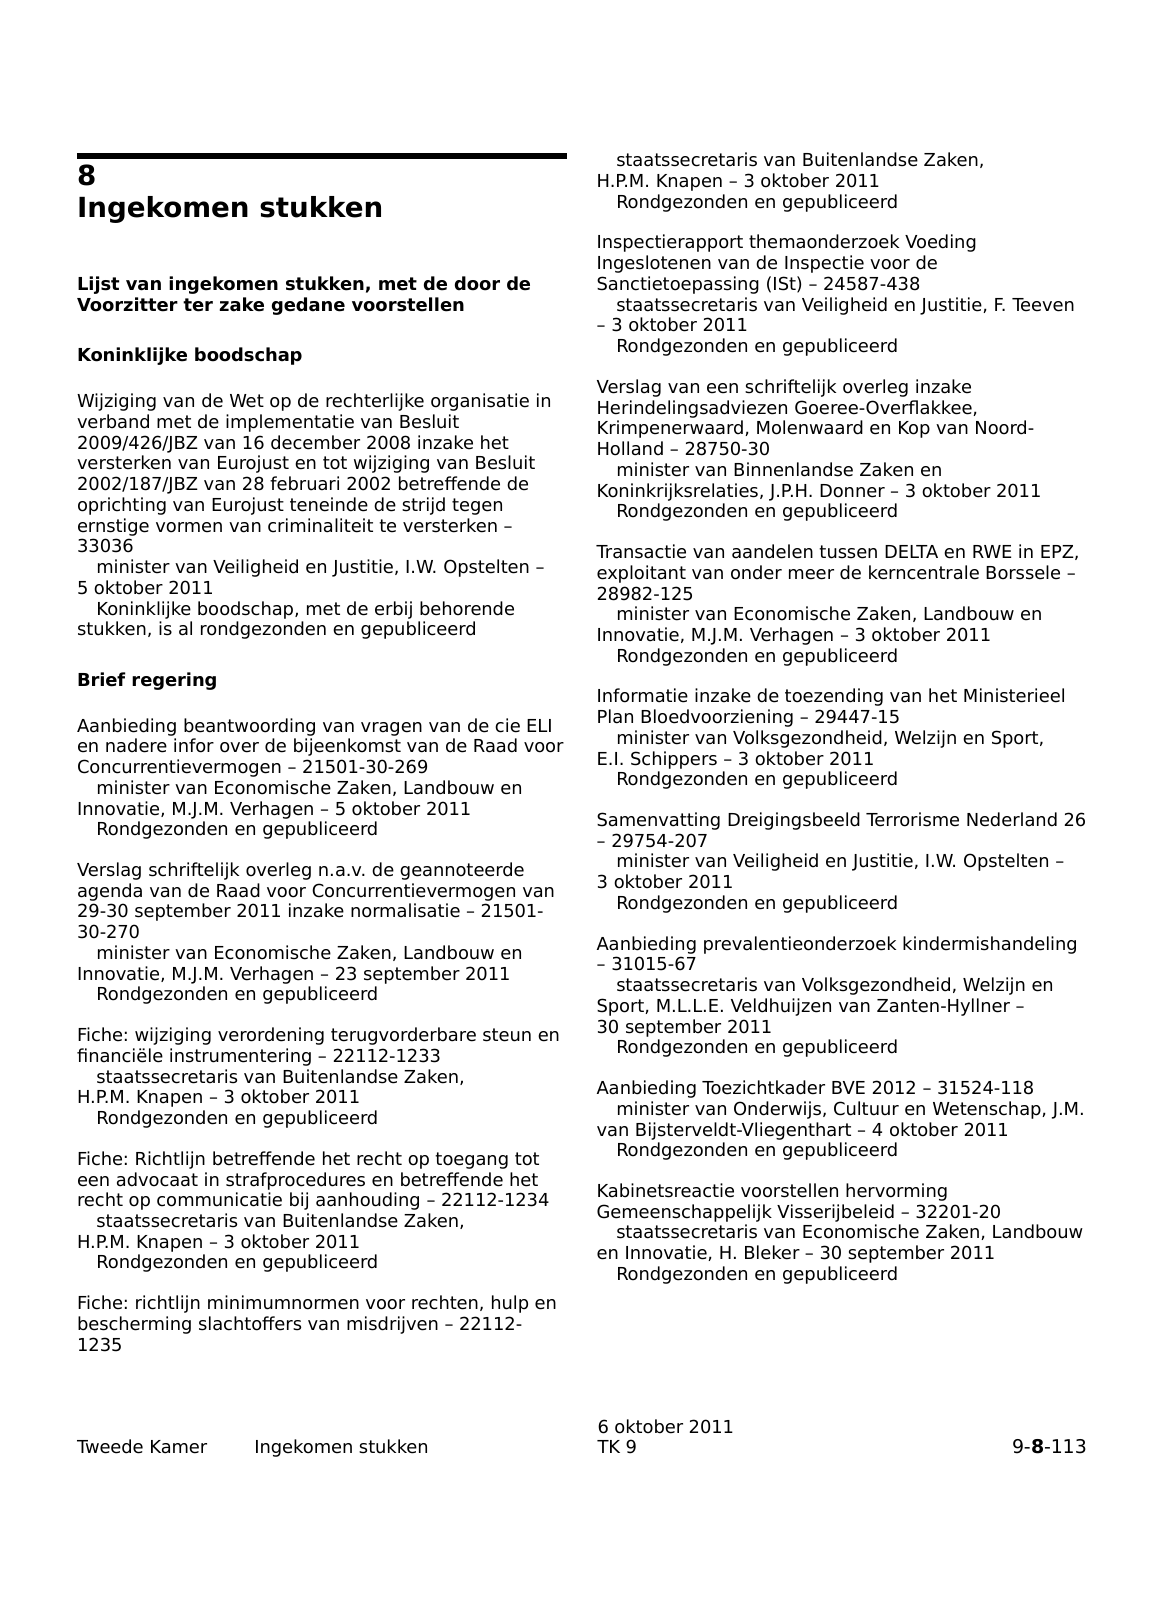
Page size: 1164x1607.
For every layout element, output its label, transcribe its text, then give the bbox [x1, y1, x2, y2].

text minister van Economische Zaken, Landbouw en Innovatie, M.J.M. Verhagen – 5 oktober 2011 [77, 778, 567, 819]
text Aanbieding beantwoording van vragen van de cie ELI en nadere infor over de bijeenkomst van de Raad voor Concurrentievermogen – 21501-30-269 [77, 716, 567, 778]
text Rondgezonden en gepubliceerd [596, 501, 1087, 522]
title 8 Ingekomen stukken [77, 159, 567, 224]
text Rondgezonden en gepubliceerd [77, 819, 567, 840]
text Rondgezonden en gepubliceerd [596, 769, 1087, 790]
text staatssecretaris van Buitenlandse Zaken, H.P.M. Knapen – 3 oktober 2011 [77, 1211, 567, 1252]
text Fiche: Richtlijn betreffende het recht op toegang tot een advocaat in strafprocedures en betreffende het recht op communicatie bij aanhouding – 22112-1234 [77, 1149, 567, 1211]
text staatssecretaris van Economische Zaken, Landbouw en Innovatie, H. Bleker – 30 september 2011 [596, 1222, 1087, 1264]
subtitle Lijst van ingekomen stukken, met de door de Voorzitter ter zake gedane voorstellen [77, 274, 567, 315]
text Rondgezonden en gepubliceerd [596, 646, 1087, 666]
text Informatie inzake de toezending van het Ministerieel Plan Bloedvoorziening – 29447-15 [596, 686, 1087, 728]
text staatssecretaris van Buitenlandse Zaken, H.P.M. Knapen – 3 oktober 2011 [77, 1066, 567, 1108]
text Inspectierapport themaonderzoek Voeding Ingeslotenen van de Inspectie voor de Sanctietoepassing (ISt) – 24587-438 [596, 232, 1087, 294]
text minister van Volksgezondheid, Welzijn en Sport, E.I. Schippers – 3 oktober 2011 [596, 728, 1087, 769]
text Rondgezonden en gepubliceerd [596, 192, 1087, 212]
text Koninklijke boodschap, met de erbij behorende stukken, is al rondgezonden en gepubliceerd [77, 598, 567, 640]
text staatssecretaris van Veiligheid en Justitie, F. Teeven – 3 oktober 2011 [596, 294, 1087, 336]
text Verslag schriftelijk overleg n.a.v. de geannoteerde agenda van de Raad voor Concurrentievermogen van 29-30 september 2011 inzake normalisatie – 21501-30-270 [77, 860, 567, 943]
subtitle Brief regering [77, 670, 567, 691]
text Fiche: richtlijn minimumnormen voor rechten, hulp en bescherming slachtoffers van misdrijven – 22112-1235 [77, 1293, 567, 1355]
text staatssecretaris van Volksgezondheid, Welzijn en Sport, M.L.L.E. Veldhuijzen van Zanten-Hyllner – 30 september 2011 [596, 975, 1087, 1037]
text Aanbieding Toezichtkader BVE 2012 – 31524-118 [596, 1078, 1087, 1099]
text staatssecretaris van Buitenlandse Zaken, H.P.M. Knapen – 3 oktober 2011 [596, 150, 1087, 192]
text Verslag van een schriftelijk overleg inzake Herindelingsadviezen Goeree-Overflakkee, Krimpenerwaard, Molenwaard en Kop van Noord-Holland – 28750-30 [596, 377, 1087, 460]
text Rondgezonden en gepubliceerd [77, 984, 567, 1005]
text Rondgezonden en gepubliceerd [596, 893, 1087, 913]
text Rondgezonden en gepubliceerd [596, 1264, 1087, 1284]
text Rondgezonden en gepubliceerd [77, 1108, 567, 1129]
text Rondgezonden en gepubliceerd [596, 1037, 1087, 1058]
text Rondgezonden en gepubliceerd [596, 336, 1087, 357]
text minister van Economische Zaken, Landbouw en Innovatie, M.J.M. Verhagen – 23 september 2011 [77, 943, 567, 984]
text minister van Binnenlandse Zaken en Koninkrijksrelaties, J.P.H. Donner – 3 oktober 2011 [596, 460, 1087, 501]
text Wijziging van de Wet op de rechterlijke organisatie in verband met de implementatie van Besluit 2009/426/JBZ van 16 december 2008 inzake het versterken van Eurojust en tot wijziging van Besluit 2002/187/JBZ van 28 februari 2002 betreffende de oprichting van Eurojust teneinde de strijd tegen ernstige vormen van criminaliteit te versterken – 33036 [77, 391, 567, 557]
text Rondgezonden en gepubliceerd [77, 1252, 567, 1273]
text Rondgezonden en gepubliceerd [596, 1140, 1087, 1161]
text minister van Onderwijs, Cultuur en Wetenschap, J.M. van Bijsterveldt-Vliegenthart – 4 oktober 2011 [596, 1099, 1087, 1140]
text Aanbieding prevalentieonderzoek kindermishandeling – 31015-67 [596, 933, 1087, 975]
text minister van Veiligheid en Justitie, I.W. Opstelten – 5 oktober 2011 [77, 557, 567, 598]
text Transactie van aandelen tussen DELTA en RWE in EPZ, exploitant van onder meer de kerncentrale Borssele – 28982-125 [596, 542, 1087, 604]
text minister van Economische Zaken, Landbouw en Innovatie, M.J.M. Verhagen – 3 oktober 2011 [596, 604, 1087, 646]
subtitle Koninklijke boodschap [77, 345, 567, 366]
text Kabinetsreactie voorstellen hervorming Gemeenschappelijk Visserijbeleid – 32201-20 [596, 1181, 1087, 1222]
text Fiche: wijziging verordening terugvorderbare steun en financiële instrumentering – 22112-1233 [77, 1025, 567, 1066]
text minister van Veiligheid en Justitie, I.W. Opstelten – 3 oktober 2011 [596, 851, 1087, 893]
text Samenvatting Dreigingsbeeld Terrorisme Nederland 26 – 29754-207 [596, 810, 1087, 851]
